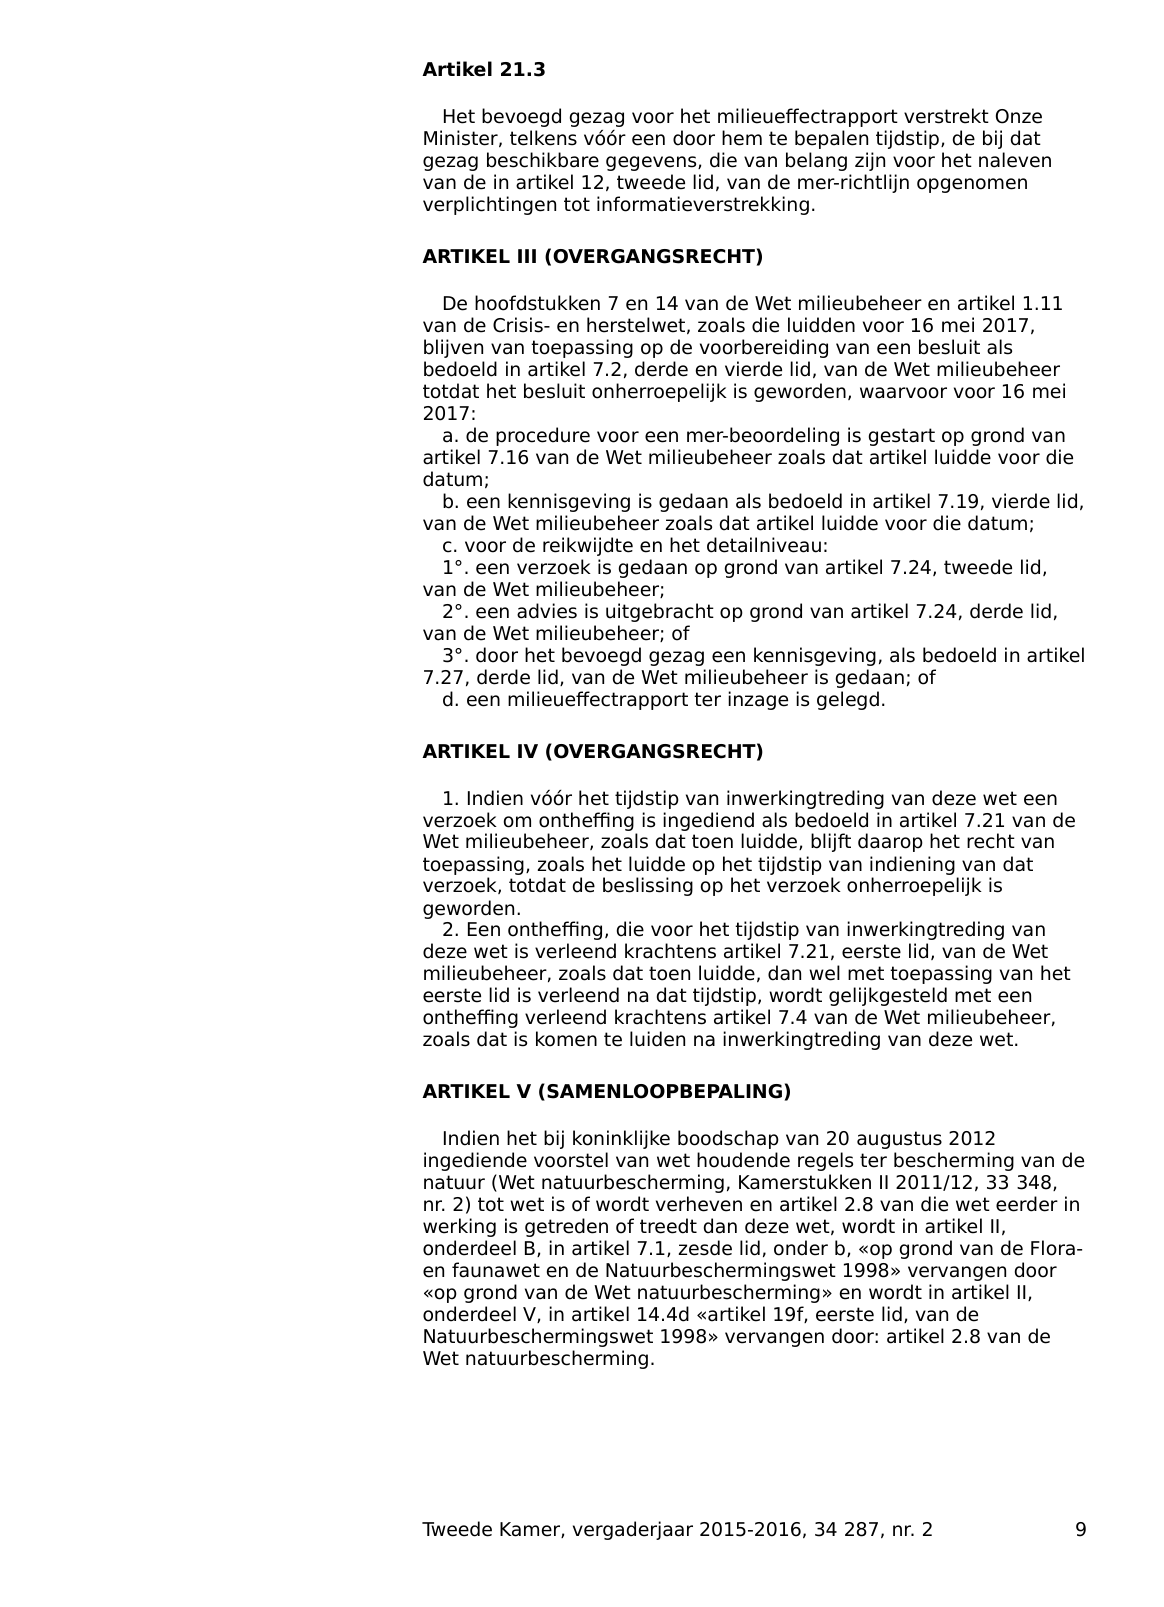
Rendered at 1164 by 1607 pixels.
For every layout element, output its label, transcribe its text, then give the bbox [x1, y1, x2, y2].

text 2. Een ontheffing, die voor het tijdstip van inwerkingtreding van deze wet is verleend krachtens artikel 7.21, eerste lid, van de Wet milieubeheer, zoals dat toen luidde, dan wel met toepassing van het eerste lid is verleend na dat tijdstip, wordt gelijkgesteld met een ontheffing verleend krachtens artikel 7.4 van de Wet milieubeheer, zoals dat is komen te luiden na inwerkingtreding van deze wet. [422, 919, 1087, 1051]
text Indien het bij koninklijke boodschap van 20 augustus 2012 ingediende voorstel van wet houdende regels ter bescherming van de natuur (Wet natuurbescherming, Kamerstukken II 2011/12, 33 348, nr. 2) tot wet is of wordt verheven en artikel 2.8 van die wet eerder in werking is getreden of treedt dan deze wet, wordt in artikel II, onderdeel B, in artikel 7.1, zesde lid, onder b, «op grond van de Flora- en faunawet en de Natuurbeschermingswet 1998» vervangen door «op grond van de Wet natuurbescherming» en wordt in artikel II, onderdeel V, in artikel 14.4d «artikel 19f, eerste lid, van de Natuurbeschermingswet 1998» vervangen door: artikel 2.8 van de Wet natuurbescherming. [422, 1128, 1087, 1370]
subtitle ARTIKEL III (OVERGANGSRECHT) [422, 246, 1087, 268]
text a. de procedure voor een mer-beoordeling is gestart op grond van artikel 7.16 van de Wet milieubeheer zoals dat artikel luidde voor die datum; [422, 425, 1087, 491]
text b. een kennisgeving is gedaan als bedoeld in artikel 7.19, vierde lid, van de Wet milieubeheer zoals dat artikel luidde voor die datum; [422, 491, 1087, 535]
text De hoofdstukken 7 en 14 van de Wet milieubeheer en artikel 1.11 van de Crisis- en herstelwet, zoals die luidden voor 16 mei 2017, blijven van toepassing op de voorbereiding van een besluit als bedoeld in artikel 7.2, derde en vierde lid, van de Wet milieubeheer totdat het besluit onherroepelijk is geworden, waarvoor voor 16 mei 2017: [422, 293, 1087, 425]
text 1. Indien vóór het tijdstip van inwerkingtreding van deze wet een verzoek om ontheffing is ingediend als bedoeld in artikel 7.21 van de Wet milieubeheer, zoals dat toen luidde, blijft daarop het recht van toepassing, zoals het luidde op het tijdstip van indiening van dat verzoek, totdat de beslissing op het verzoek onherroepelijk is geworden. [422, 787, 1087, 919]
subtitle Artikel 21.3 [422, 59, 1087, 81]
text d. een milieueffectrapport ter inzage is gelegd. [422, 688, 1087, 711]
text c. voor de reikwijdte en het detailniveau: [422, 535, 1087, 557]
text Het bevoegd gezag voor het milieueffectrapport verstrekt Onze Minister, telkens vóór een door hem te bepalen tijdstip, de bij dat gezag beschikbare gegevens, die van belang zijn voor het naleven van de in artikel 12, tweede lid, van de mer-richtlijn opgenomen verplichtingen tot informatieverstrekking. [422, 106, 1087, 216]
text 2°. een advies is uitgebracht op grond van artikel 7.24, derde lid, van de Wet milieubeheer; of [422, 601, 1087, 644]
text 1°. een verzoek is gedaan op grond van artikel 7.24, tweede lid, van de Wet milieubeheer; [422, 557, 1087, 601]
subtitle ARTIKEL V (SAMENLOOPBEPALING) [422, 1081, 1087, 1103]
subtitle ARTIKEL IV (OVERGANGSRECHT) [422, 741, 1087, 762]
text 3°. door het bevoegd gezag een kennisgeving, als bedoeld in artikel 7.27, derde lid, van de Wet milieubeheer is gedaan; of [422, 644, 1087, 688]
